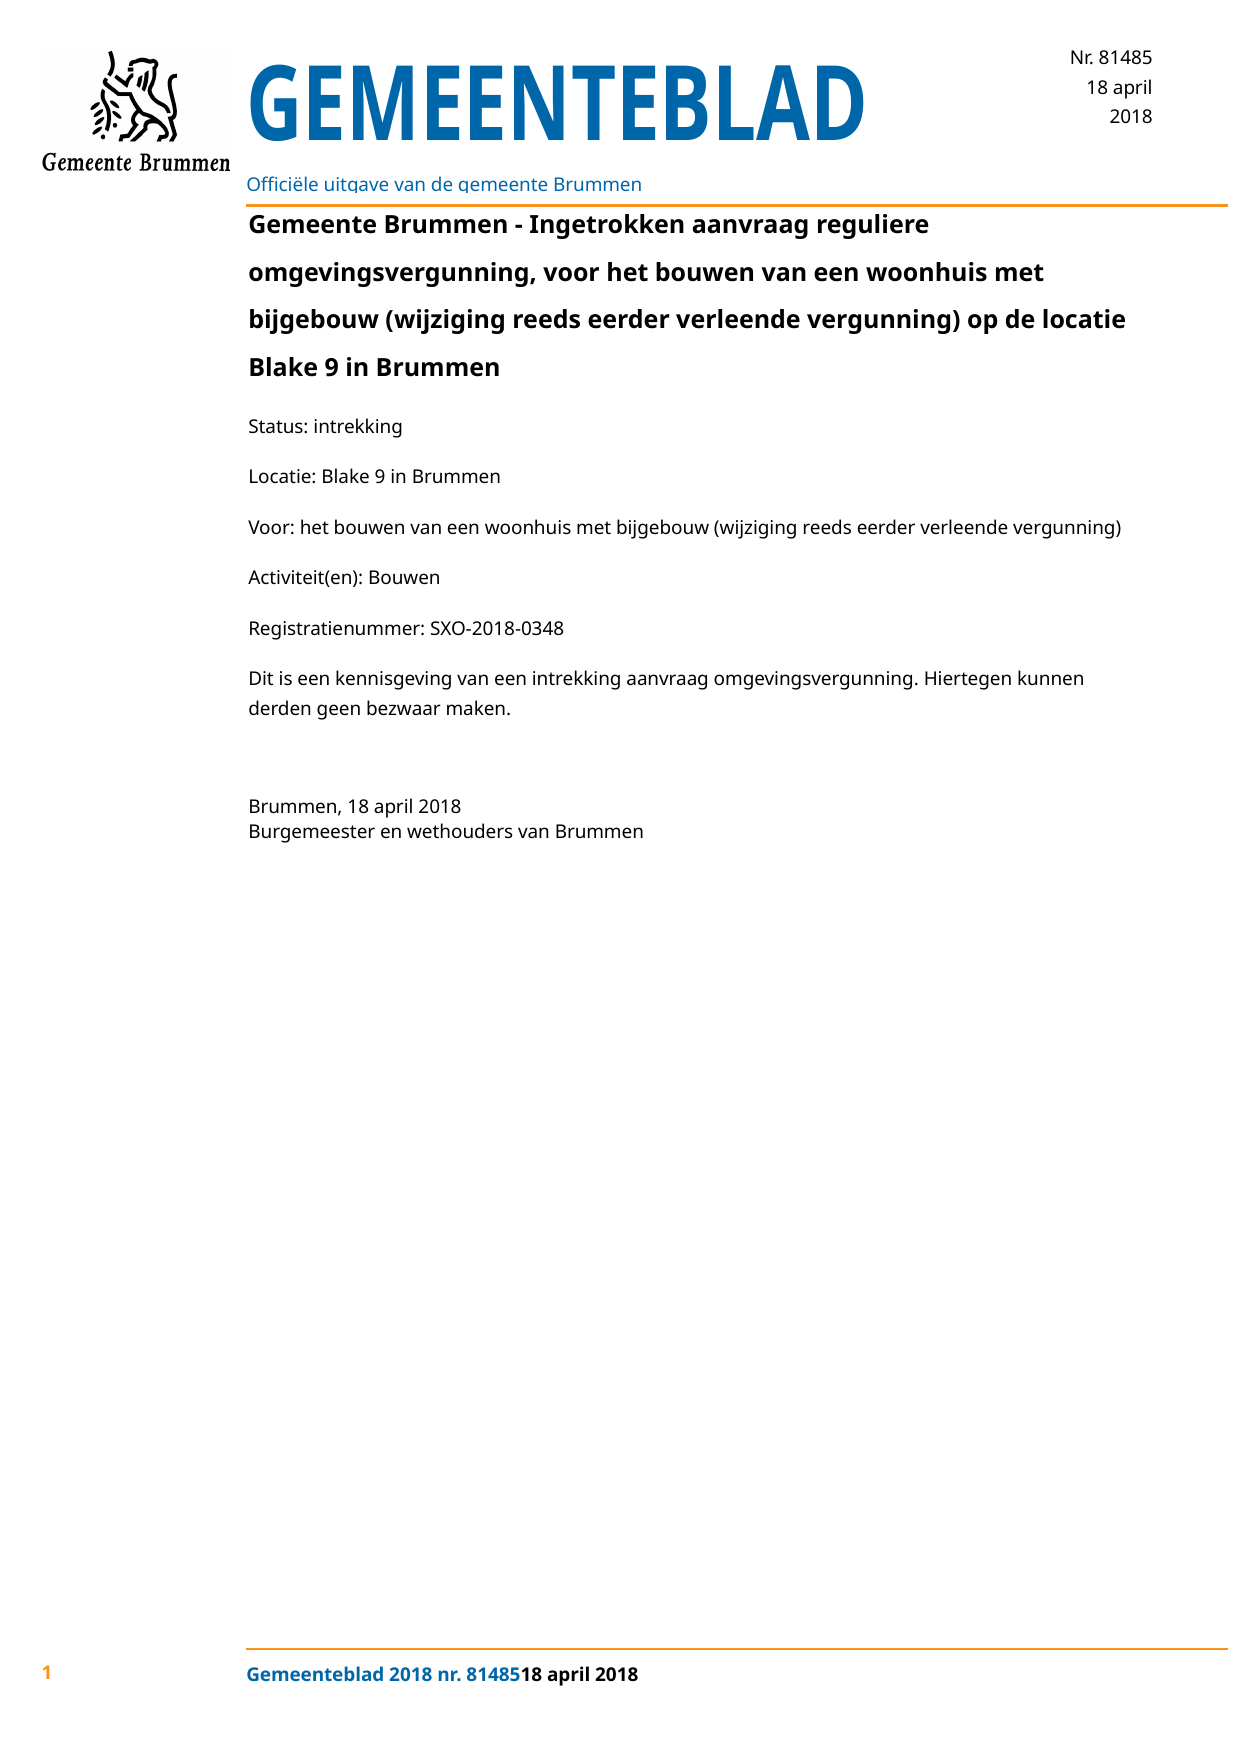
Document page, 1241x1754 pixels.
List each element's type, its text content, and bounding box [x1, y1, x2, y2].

text Activiteit(en): Bouwen [248, 564, 1152, 590]
text Voor: het bouwen van een woonhuis met bijgebouw (wijziging reeds eerder verleende vergunning) [248, 514, 1152, 540]
text Brummen, 18 april 2018 [248, 793, 1152, 819]
text Gemeente Brummen - Ingetrokken aanvraag reguliere omgevingsvergunning, voor het bouwen van een woonhuis met bijgebouw (wijziging reeds eerder verleende vergunning) op de locatie Blake 9 in Brummen [248, 207, 1152, 384]
picture [41, 47, 231, 172]
text Registratienummer: SXO-2018-0348 [248, 615, 1152, 641]
text Burgemeester en wethouders van Brummen [248, 819, 1152, 844]
text Dit is een kennisgeving van een intrekking aanvraag omgevingsvergunning. Hiertegen kunnen derden geen bezwaar maken. [248, 665, 1152, 721]
text Locatie: Blake 9 in Brummen [248, 463, 1152, 489]
text Status: intrekking [248, 413, 1152, 439]
